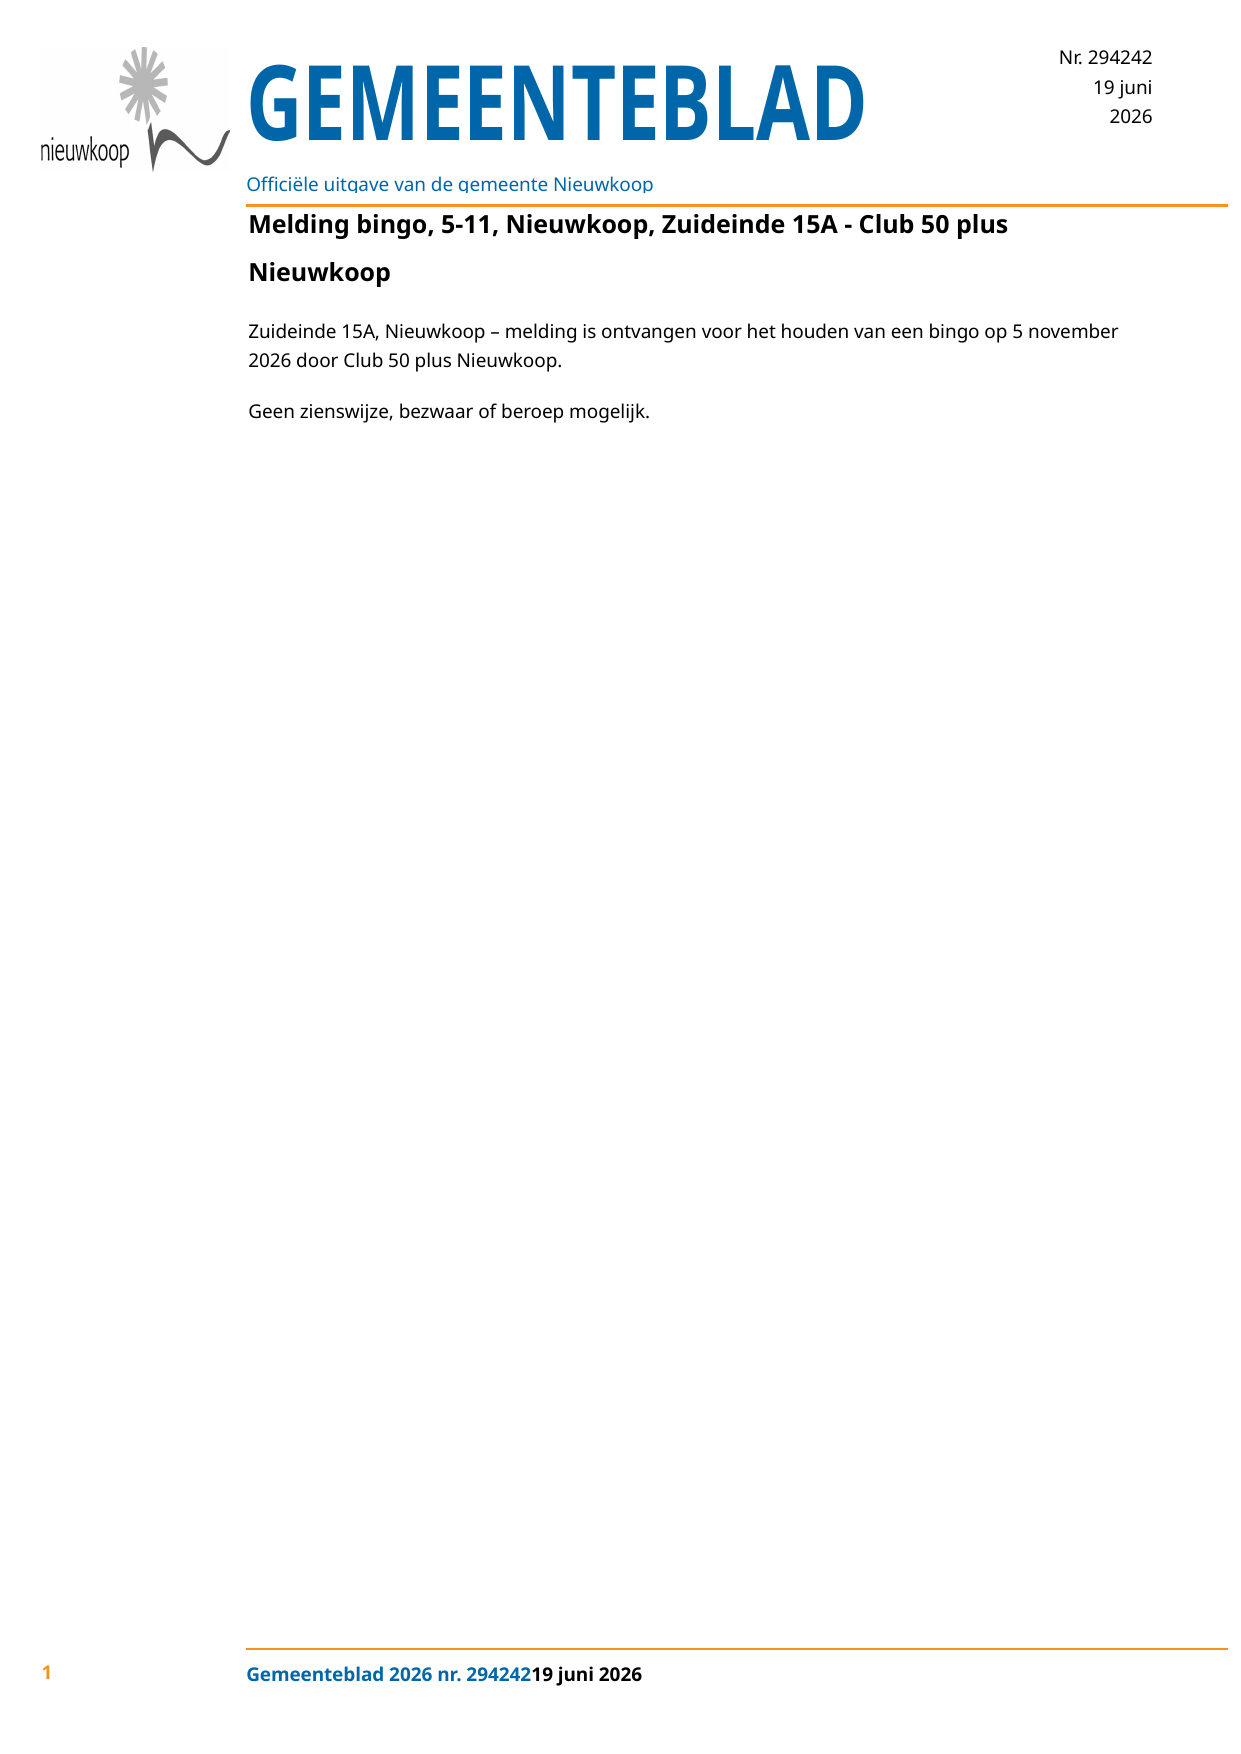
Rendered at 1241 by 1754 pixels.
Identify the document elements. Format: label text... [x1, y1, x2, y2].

picture [41, 47, 231, 172]
text Geen zienswijze, bezwaar of beroep mogelijk. [248, 398, 1152, 424]
text Zuideinde 15A, Nieuwkoop – melding is ontvangen voor het houden van een bingo op 5 november 2026 door Club 50 plus Nieuwkoop. [248, 318, 1152, 373]
text Melding bingo, 5-11, Nieuwkoop, Zuideinde 15A - Club 50 plus Nieuwkoop [248, 207, 1152, 288]
